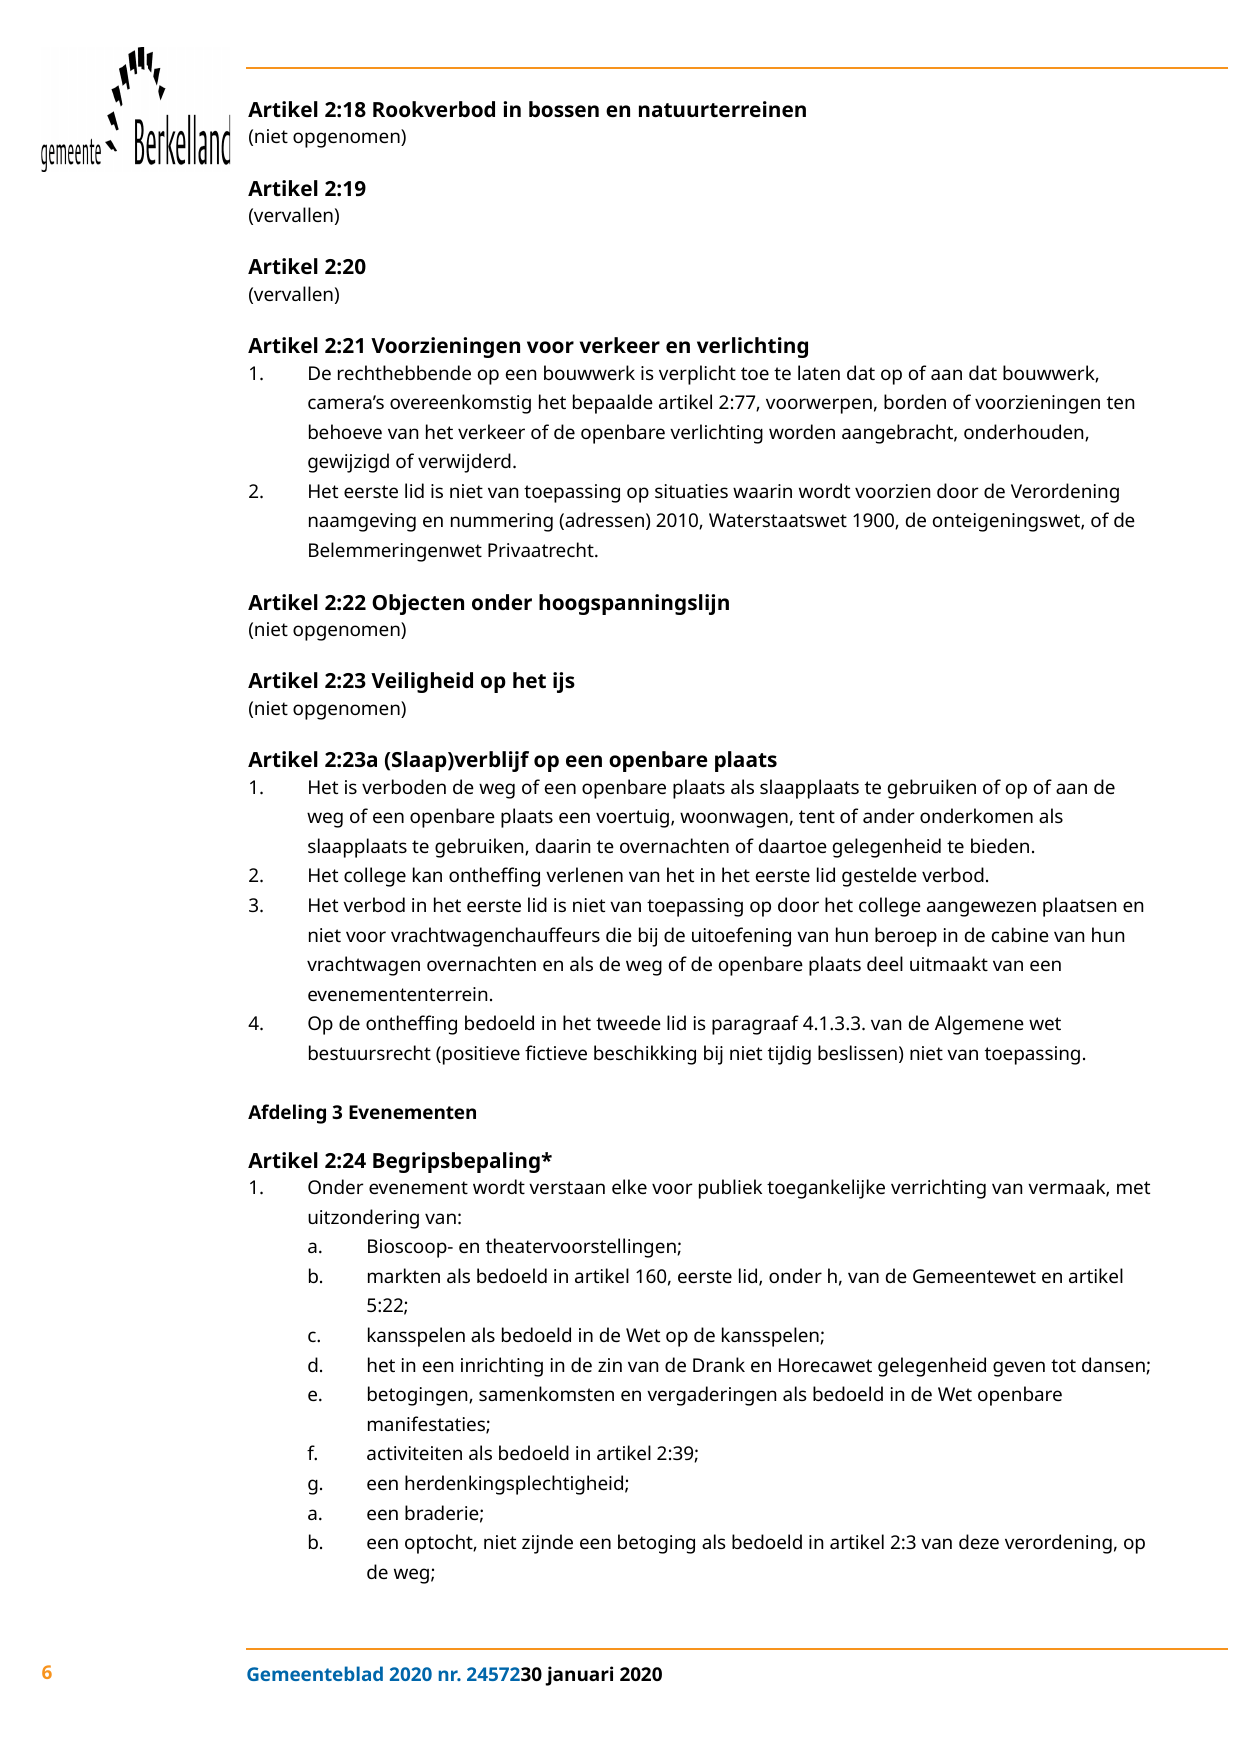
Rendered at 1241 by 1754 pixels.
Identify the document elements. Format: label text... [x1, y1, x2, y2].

list Het college kan ontheffing verlenen van het in het eerste lid gestelde verbod. [248, 863, 1152, 888]
list een herdenkingsplechtigheid; [307, 1470, 1152, 1496]
text Artikel 2:21 Voorzieningen voor verkeer en verlichting [248, 331, 1152, 360]
list Op de ontheffing bedoeld in het tweede lid is paragraaf 4.1.3.3. van de Algemene wet bestuursrecht (positieve fictieve beschikking bij niet tijdig beslissen) niet van toepassing. [248, 1011, 1152, 1066]
text (niet opgenomen) [248, 616, 1152, 642]
list een optocht, niet zijnde een betoging als bedoeld in artikel 2:3 van deze verordening, op de weg; [307, 1529, 1152, 1584]
text Artikel 2:19 [248, 174, 1152, 202]
list Het eerste lid is niet van toepassing op situaties waarin wordt voorzien door de Verordening naamgeving en nummering (adressen) 2010, Waterstaatswet 1900, de onteigeningswet, of de Belemmeringenwet Privaatrecht. [248, 478, 1152, 563]
text (niet opgenomen) [248, 695, 1152, 721]
text Afdeling 3 Evenementen [248, 1099, 1152, 1125]
text Artikel 2:20 [248, 252, 1152, 281]
text (vervallen) [248, 202, 1152, 228]
list Het verbod in het eerste lid is niet van toepassing op door het college aangewezen plaatsen en niet voor vrachtwagenchauffeurs die bij de uitoefening van hun beroep in de cabine van hun vrachtwagen overnachten en als de weg of de openbare plaats deel uitmaakt van een evenemententerrein. [248, 892, 1152, 1007]
list het in een inrichting in de zin van de Drank en Horecawet gelegenheid geven tot dansen; [307, 1352, 1152, 1377]
list De rechthebbende op een bouwwerk is verplicht toe te laten dat op of aan dat bouwwerk, camera’s overeenkomstig het bepaalde artikel 2:77, voorwerpen, borden of voorzieningen ten behoeve van het verkeer of de openbare verlichting worden aangebracht, onderhouden, gewijzigd of verwijderd. [248, 360, 1152, 474]
text Artikel 2:24 Begripsbepaling* [248, 1146, 1152, 1174]
list Bioscoop- en theatervoorstellingen; [307, 1233, 1152, 1259]
picture [41, 47, 231, 172]
text Artikel 2:23 Veiligheid op het ijs [248, 667, 1152, 695]
list activiteiten als bedoeld in artikel 2:39; [307, 1441, 1152, 1466]
list markten als bedoeld in artikel 160, eerste lid, onder h, van de Gemeentewet en artikel 5:22; [307, 1263, 1152, 1318]
text Artikel 2:23a (Slaap)verblijf op een openbare plaats [248, 745, 1152, 774]
list een braderie; [307, 1500, 1152, 1525]
text (vervallen) [248, 281, 1152, 307]
text Artikel 2:18 Rookverbod in bossen en natuurterreinen [248, 95, 1152, 123]
text Artikel 2:22 Objecten onder hoogspanningslijn [248, 588, 1152, 616]
list Onder evenement wordt verstaan elke voor publiek toegankelijke verrichting van vermaak, met uitzondering van: [248, 1174, 1152, 1229]
text (niet opgenomen) [248, 123, 1152, 149]
list kansspelen als bedoeld in de Wet op de kansspelen; [307, 1322, 1152, 1348]
list Het is verboden de weg of een openbare plaats als slaapplaats te gebruiken of op of aan de weg of een openbare plaats een voertuig, woonwagen, tent of ander onderkomen als slaapplaats te gebruiken, daarin te overnachten of daartoe gelegenheid te bieden. [248, 774, 1152, 859]
list betogingen, samenkomsten en vergaderingen als bedoeld in de Wet openbare manifestaties; [307, 1381, 1152, 1437]
